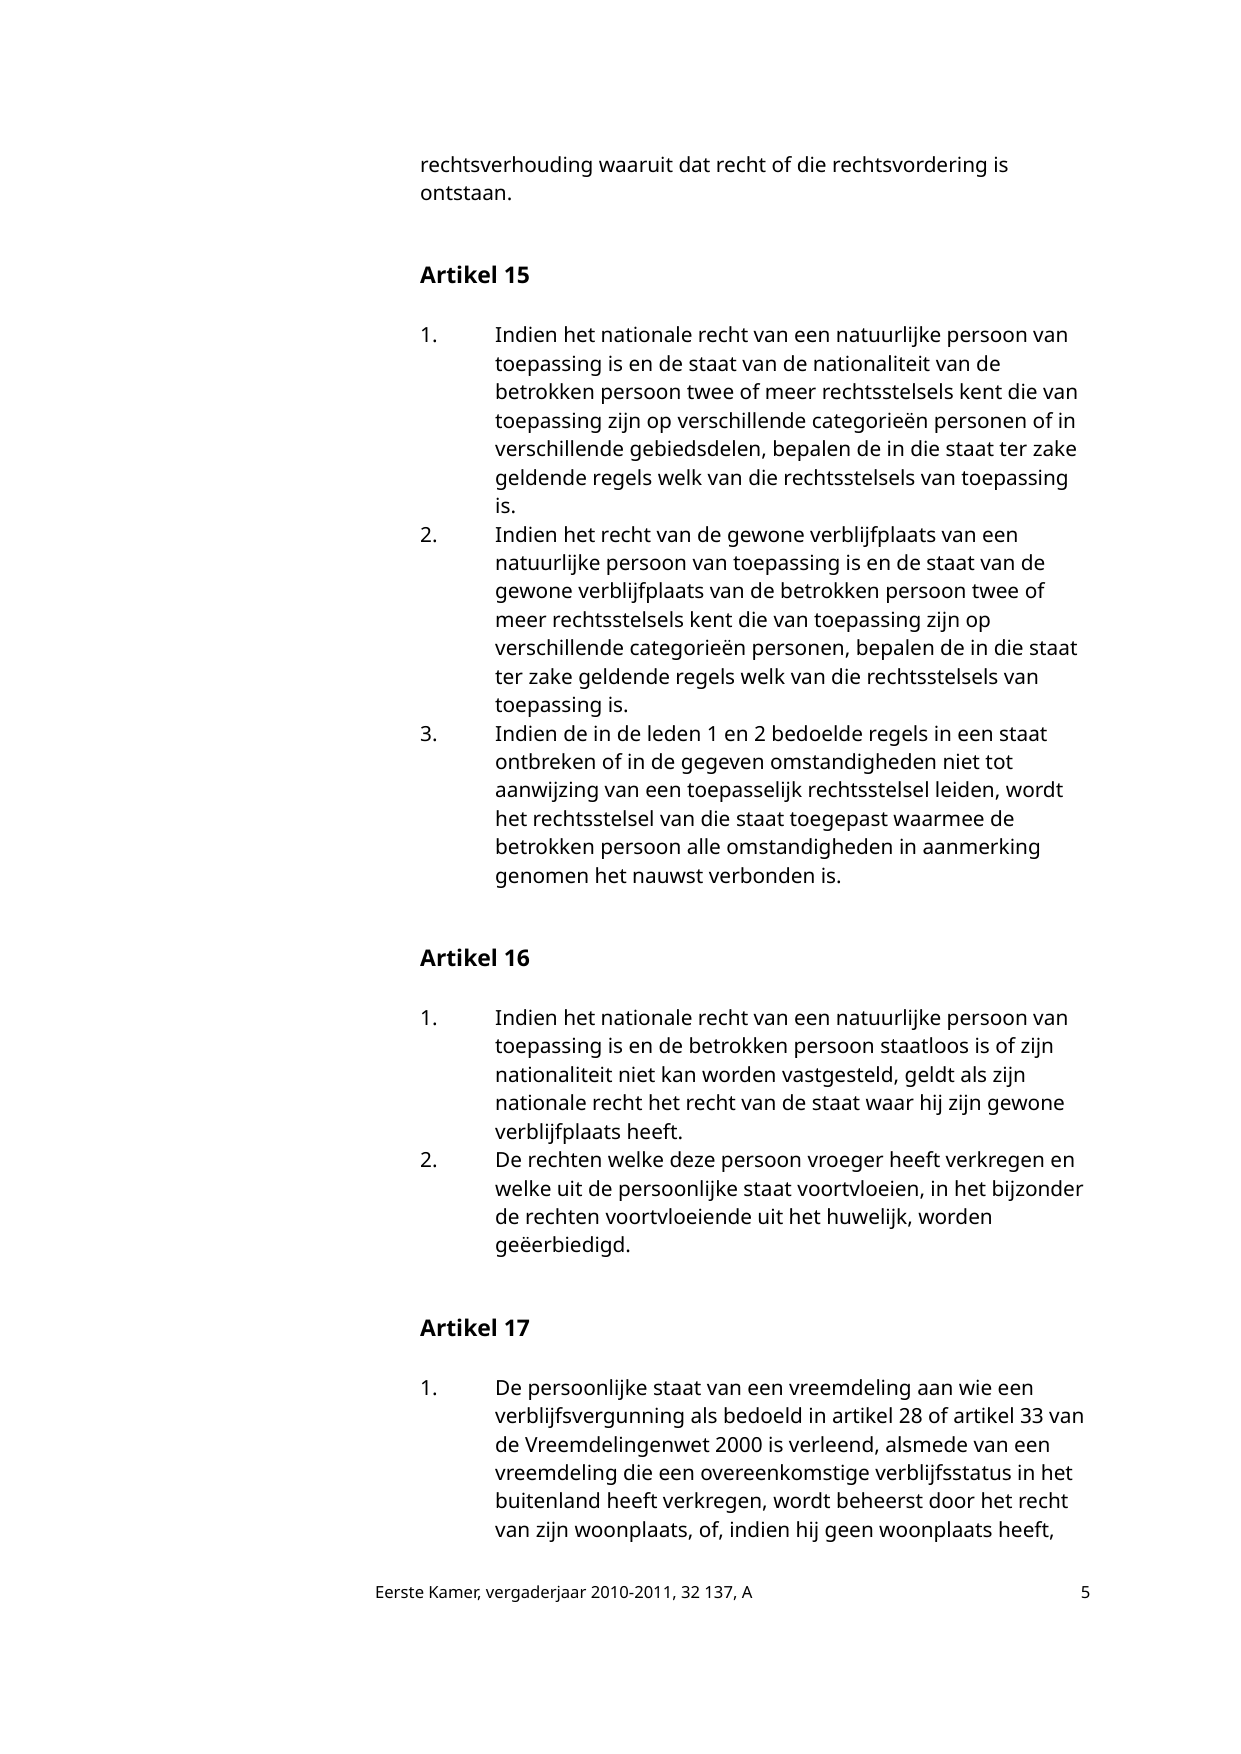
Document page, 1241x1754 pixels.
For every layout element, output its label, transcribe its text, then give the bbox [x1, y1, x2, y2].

subtitle Artikel 15 [420, 259, 1090, 291]
subtitle Artikel 16 [420, 942, 1090, 973]
text rechtsverhouding waaruit dat recht of die rechtsvordering is ontstaan. [420, 150, 1090, 207]
subtitle Artikel 17 [420, 1312, 1090, 1343]
list Indien het nationale recht van een natuurlijke persoon van toepassing is en de betrokken persoon staatloos is of zijn nationaliteit niet kan worden vastgesteld, geldt als zijn nationale recht het recht van de staat waar hij zijn gewone verblijfplaats heeft. [420, 1003, 1090, 1145]
list De persoonlijke staat van een vreemdeling aan wie een verblijfsvergunning als bedoeld in artikel 28 of artikel 33 van de Vreemdelingenwet 2000 is verleend, alsmede van een vreemdeling die een overeenkomstige verblijfsstatus in het buitenland heeft verkregen, wordt beheerst door het recht van zijn woonplaats, of, indien hij geen woonplaats heeft, [420, 1373, 1090, 1543]
list Indien het recht van de gewone verblijfplaats van een natuurlijke persoon van toepassing is en de staat van de gewone verblijfplaats van de betrokken persoon twee of meer rechtsstelsels kent die van toepassing zijn op verschillende categorieën personen, bepalen de in die staat ter zake geldende regels welk van die rechtsstelsels van toepassing is. [420, 520, 1090, 719]
list Indien de in de leden 1 en 2 bedoelde regels in een staat ontbreken of in de gegeven omstandigheden niet tot aanwijzing van een toepasselijk rechtsstelsel leiden, wordt het rechtsstelsel van die staat toegepast waarmee de betrokken persoon alle omstandigheden in aanmerking genomen het nauwst verbonden is. [420, 719, 1090, 889]
list Indien het nationale recht van een natuurlijke persoon van toepassing is en de staat van de nationaliteit van de betrokken persoon twee of meer rechtsstelsels kent die van toepassing zijn op verschillende categorieën personen of in verschillende gebiedsdelen, bepalen de in die staat ter zake geldende regels welk van die rechtsstelsels van toepassing is. [420, 321, 1090, 520]
list De rechten welke deze persoon vroeger heeft verkregen en welke uit de persoonlijke staat voortvloeien, in het bijzonder de rechten voortvloeiende uit het huwelijk, worden geëerbiedigd. [420, 1145, 1090, 1259]
